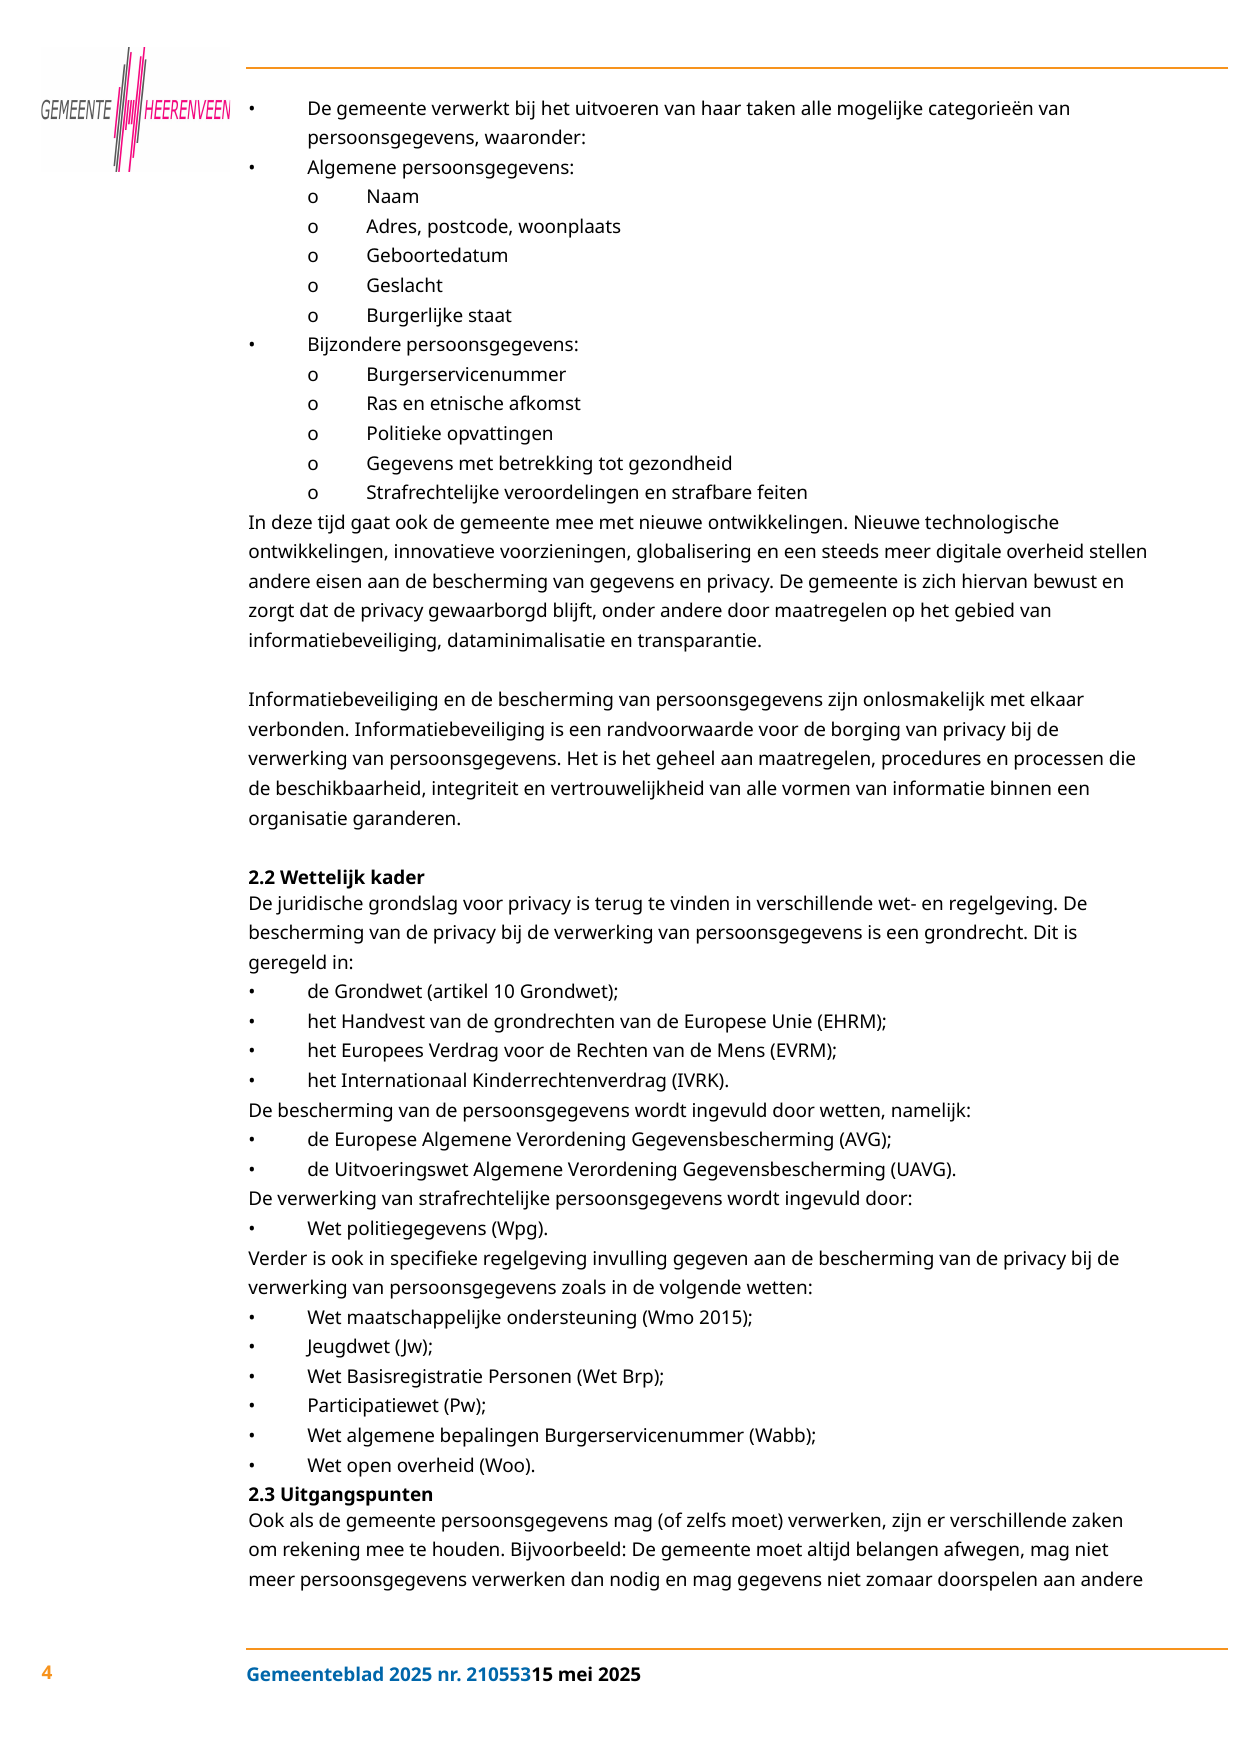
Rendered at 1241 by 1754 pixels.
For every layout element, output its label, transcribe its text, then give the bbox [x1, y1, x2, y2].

list de Grondwet (artikel 10 Grondwet); [248, 978, 1152, 1004]
list Strafrechtelijke veroordelingen en strafbare feiten [307, 479, 1152, 505]
list De gemeente verwerkt bij het uitvoeren van haar taken alle mogelijke categorieën van persoonsgegevens, waaronder: [248, 95, 1152, 150]
list Geslacht [307, 272, 1152, 298]
list Gegevens met betrekking tot gezondheid [307, 450, 1152, 476]
list Burgerlijke staat [307, 302, 1152, 328]
picture [41, 47, 231, 172]
text 2.3 Uitgangspunten [248, 1481, 1152, 1507]
list het Internationaal Kinderrechtenverdrag (IVRK). [248, 1067, 1152, 1093]
text Verder is ook in specifieke regelgeving invulling gegeven aan de bescherming van de privacy bij de verwerking van persoonsgegevens zoals in de volgende wetten: [248, 1245, 1152, 1300]
list Algemene persoonsgegevens: [248, 154, 1152, 180]
list Geboortedatum [307, 243, 1152, 268]
list het Handvest van de grondrechten van de Europese Unie (EHRM); [248, 1008, 1152, 1034]
text De juridische grondslag voor privacy is terug te vinden in verschillende wet- en regelgeving. De bescherming van de privacy bij de verwerking van persoonsgegevens is een grondrecht. Dit is geregeld in: [248, 890, 1152, 974]
list Naam [307, 183, 1152, 209]
text Informatiebeveiliging en de bescherming van persoonsgegevens zijn onlosmakelijk met elkaar verbonden. Informatiebeveiliging is een randvoorwaarde voor de borging van privacy bij de verwerking van persoonsgegevens. Het is het geheel aan maatregelen, procedures en processen die de beschikbaarheid, integriteit en vertrouwelijkheid van alle vormen van informatie binnen een organisatie garanderen. [248, 686, 1152, 831]
list het Europees Verdrag voor de Rechten van de Mens (EVRM); [248, 1038, 1152, 1063]
list Wet open overheid (Woo). [248, 1452, 1152, 1477]
list Wet Basisregistratie Personen (Wet Brp); [248, 1363, 1152, 1389]
list de Europese Algemene Verordening Gegevensbescherming (AVG); [248, 1126, 1152, 1152]
list Participatiewet (Pw); [248, 1393, 1152, 1418]
list de Uitvoeringswet Algemene Verordening Gegevensbescherming (UAVG). [248, 1156, 1152, 1182]
list Jeugdwet (Jw); [248, 1333, 1152, 1359]
list Burgerservicenummer [307, 361, 1152, 387]
list Ras en etnische afkomst [307, 391, 1152, 416]
list Wet maatschappelijke ondersteuning (Wmo 2015); [248, 1304, 1152, 1329]
text 2.2 Wettelijk kader [248, 864, 1152, 890]
list Adres, postcode, woonplaats [307, 213, 1152, 239]
list Politieke opvattingen [307, 420, 1152, 446]
list Wet algemene bepalingen Burgerservicenummer (Wabb); [248, 1422, 1152, 1448]
text In deze tijd gaat ook de gemeente mee met nieuwe ontwikkelingen. Nieuwe technologische ontwikkelingen, innovatieve voorzieningen, globalisering en een steeds meer digitale overheid stellen andere eisen aan de bescherming van gegevens en privacy. De gemeente is zich hiervan bewust en zorgt dat de privacy gewaarborgd blijft, onder andere door maatregelen op het gebied van informatiebeveiliging, dataminimalisatie en transparantie. [248, 509, 1152, 653]
text De bescherming van de persoonsgegevens wordt ingevuld door wetten, namelijk: [248, 1097, 1152, 1122]
text Ook als de gemeente persoonsgegevens mag (of zelfs moet) verwerken, zijn er verschillende zaken om rekening mee te houden. Bijvoorbeeld: De gemeente moet altijd belangen afwegen, mag niet meer persoonsgegevens verwerken dan nodig en mag gegevens niet zomaar doorspelen aan andere [248, 1507, 1152, 1592]
list Wet politiegegevens (Wpg). [248, 1215, 1152, 1241]
text De verwerking van strafrechtelijke persoonsgegevens wordt ingevuld door: [248, 1186, 1152, 1211]
list Bijzondere persoonsgegevens: [248, 331, 1152, 357]
